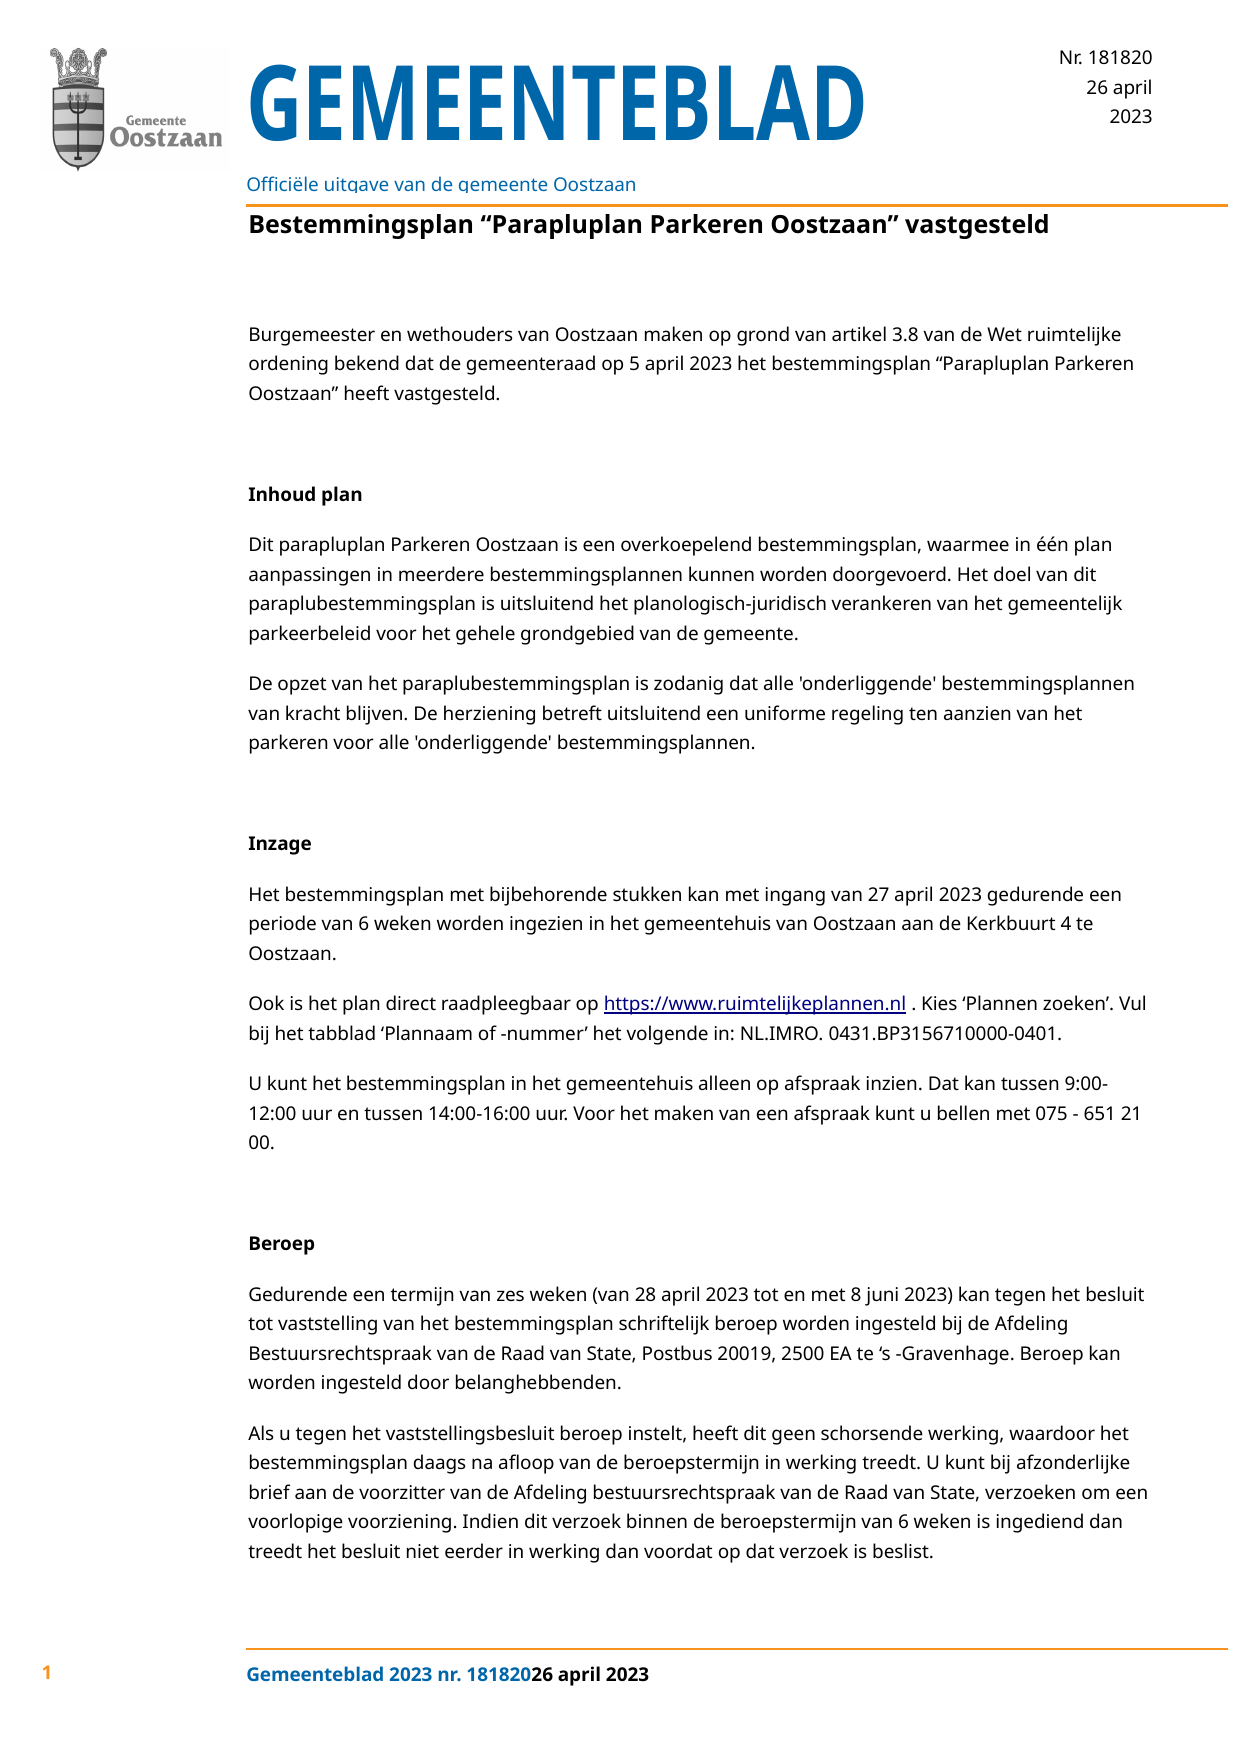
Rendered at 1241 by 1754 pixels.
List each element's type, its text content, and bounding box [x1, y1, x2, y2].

text Beroep [248, 1230, 1152, 1256]
text Het bestemmingsplan met bijbehorende stukken kan met ingang van 27 april 2023 gedurende een periode van 6 weken worden ingezien in het gemeentehuis van Oostzaan aan de Kerkbuurt 4 te Oostzaan. [248, 881, 1152, 966]
text Inzage [248, 830, 1152, 856]
picture [41, 47, 231, 172]
text U kunt het bestemmingsplan in het gemeentehuis alleen op afspraak inzien. Dat kan tussen 9:00-12:00 uur en tussen 14:00-16:00 uur. Voor het maken van een afspraak kunt u bellen met 075 - 651 21 00. [248, 1070, 1152, 1155]
text Bestemmingsplan “Parapluplan Parkeren Oostzaan” vastgesteld [248, 207, 1152, 241]
text Gedurende een termijn van zes weken (van 28 april 2023 tot en met 8 juni 2023) kan tegen het besluit tot vaststelling van het bestemmingsplan schriftelijk beroep worden ingesteld bij de Afdeling Bestuursrechtspraak van de Raad van State, Postbus 20019, 2500 EA te ‘s -Gravenhage. Beroep kan worden ingesteld door belanghebbenden. [248, 1281, 1152, 1395]
text Ook is het plan direct raadpleegbaar op https://www.ruimtelijkeplannen.nl . Kies ‘Plannen zoeken’. Vul bij het tabblad ‘Plannaam of -nummer’ het volgende in: NL.IMRO. 0431.BP3156710000-0401. [248, 990, 1152, 1046]
text Dit parapluplan Parkeren Oostzaan is een overkoepelend bestemmingsplan, waarmee in één plan aanpassingen in meerdere bestemmingsplannen kunnen worden doorgevoerd. Het doel van dit paraplubestemmingsplan is uitsluitend het planologisch-juridisch verankeren van het gemeentelijk parkeerbeleid voor het gehele grondgebied van de gemeente. [248, 531, 1152, 646]
text De opzet van het paraplubestemmingsplan is zodanig dat alle 'onderliggende' bestemmingsplannen van kracht blijven. De herziening betreft uitsluitend een uniforme regeling ten aanzien van het parkeren voor alle 'onderliggende' bestemmingsplannen. [248, 670, 1152, 755]
text Als u tegen het vaststellingsbesluit beroep instelt, heeft dit geen schorsende werking, waardoor het bestemmingsplan daags na afloop van de beroepstermijn in werking treedt. U kunt bij afzonderlijke brief aan de voorzitter van de Afdeling bestuursrechtspraak van de Raad van State, verzoeken om een voorlopige voorziening. Indien dit verzoek binnen de beroepstermijn van 6 weken is ingediend dan treedt het besluit niet eerder in werking dan voordat op dat verzoek is beslist. [248, 1420, 1152, 1564]
text Burgemeester en wethouders van Oostzaan maken op grond van artikel 3.8 van de Wet ruimtelijke ordening bekend dat de gemeenteraad op 5 april 2023 het bestemmingsplan “Parapluplan Parkeren Oostzaan” heeft vastgesteld. [248, 321, 1152, 406]
text Inhoud plan [248, 481, 1152, 506]
